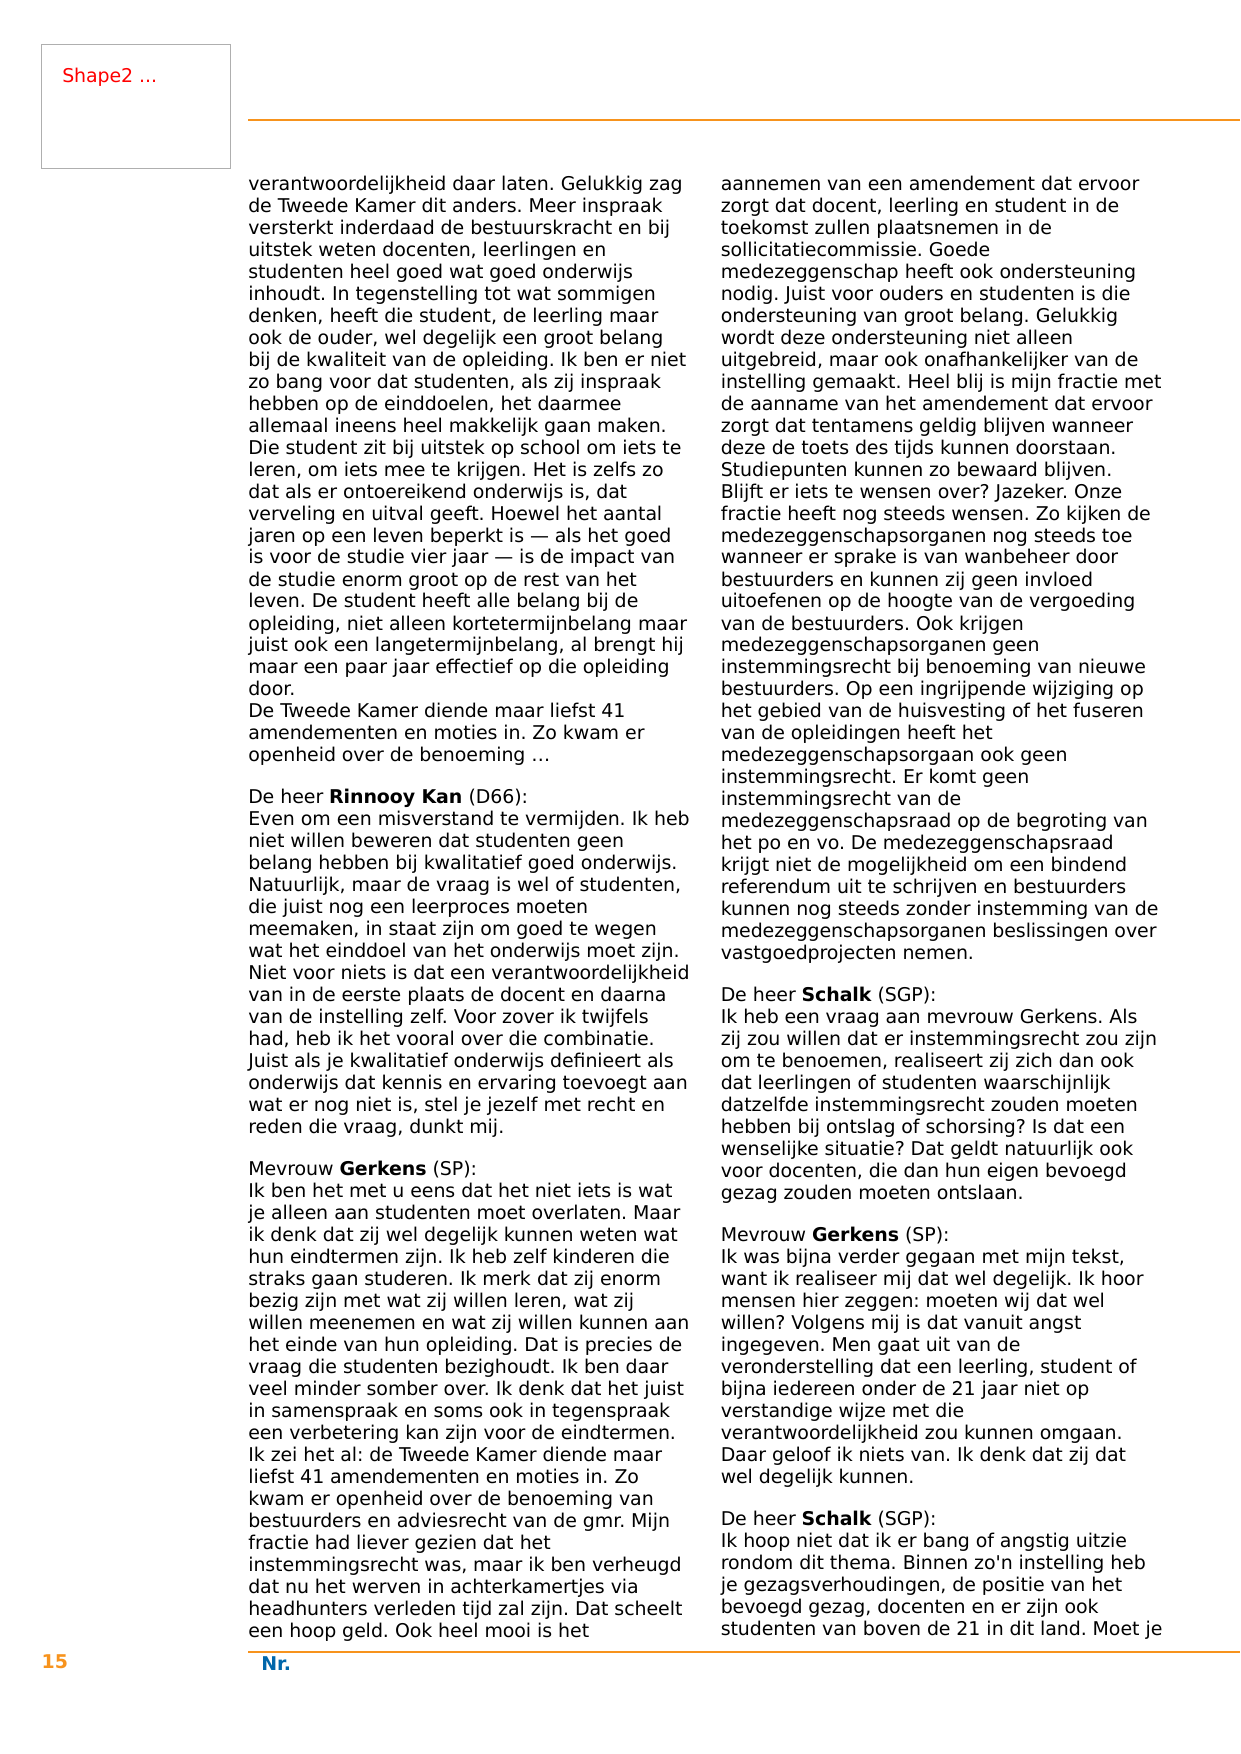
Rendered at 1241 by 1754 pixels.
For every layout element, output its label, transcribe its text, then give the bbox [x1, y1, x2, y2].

text aannemen van een amendement dat ervoor zorgt dat docent, leerling en student in de toekomst zullen plaatsnemen in de sollicitatiecommissie. Goede medezeggenschap heeft ook ondersteuning nodig. Juist voor ouders en studenten is die ondersteuning van groot belang. Gelukkig wordt deze ondersteuning niet alleen uitgebreid, maar ook onafhankelijker van de instelling gemaakt. Heel blij is mijn fractie met de aanname van het amendement dat ervoor zorgt dat tentamens geldig blijven wanneer deze de toets des tijds kunnen doorstaan. Studiepunten kunnen zo bewaard blijven. [721, 173, 1163, 481]
text Ik ben het met u eens dat het niet iets is wat je alleen aan studenten moet overlaten. Maar ik denk dat zij wel degelijk kunnen weten wat hun eindtermen zijn. Ik heb zelf kinderen die straks gaan studeren. Ik merk dat zij enorm bezig zijn met wat zij willen leren, wat zij willen meenemen en wat zij willen kunnen aan het einde van hun opleiding. Dat is precies de vraag die studenten bezighoudt. Ik ben daar veel minder somber over. Ik denk dat het juist in samenspraak en soms ook in tegenspraak een verbetering kan zijn voor de eindtermen. [248, 1180, 691, 1444]
text De heer Schalk (SGP): [721, 1508, 1163, 1529]
text Ik heb een vraag aan mevrouw Gerkens. Als zij zou willen dat er instemmingsrecht zou zijn om te benoemen, realiseert zij zich dan ook dat leerlingen of studenten waarschijnlijk datzelfde instemmingsrecht zouden moeten hebben bij ontslag of schorsing? Is dat een wenselijke situatie? Dat geldt natuurlijk ook voor docenten, die dan hun eigen bevoegd gezag zouden moeten ontslaan. [721, 1006, 1163, 1204]
text Ik hoop niet dat ik er bang of angstig uitzie rondom dit thema. Binnen zo'n instelling heb je gezagsverhoudingen, de positie van het bevoegd gezag, docenten en er zijn ook studenten van boven de 21 in dit land. Moet je [721, 1529, 1163, 1639]
text Ik was bijna verder gegaan met mijn tekst, want ik realiseer mij dat wel degelijk. Ik hoor mensen hier zeggen: moeten wij dat wel willen? Volgens mij is dat vanuit angst ingegeven. Men gaat uit van de veronderstelling dat een leerling, student of bijna iedereen onder de 21 jaar niet op verstandige wijze met die verantwoordelijkheid zou kunnen omgaan. Daar geloof ik niets van. Ik denk dat zij dat wel degelijk kunnen. [721, 1246, 1163, 1488]
text Even om een misverstand te vermijden. Ik heb niet willen beweren dat studenten geen belang hebben bij kwalitatief goed onderwijs. Natuurlijk, maar de vraag is wel of studenten, die juist nog een leerproces moeten meemaken, in staat zijn om goed te wegen wat het einddoel van het onderwijs moet zijn. Niet voor niets is dat een verantwoordelijkheid van in de eerste plaats de docent en daarna van de instelling zelf. Voor zover ik twijfels had, heb ik het vooral over die combinatie. Juist als je kwalitatief onderwijs definieert als onderwijs dat kennis en ervaring toevoegt aan wat er nog niet is, stel je jezelf met recht en reden die vraag, dunkt mij. [248, 808, 691, 1138]
text Blijft er iets te wensen over? Jazeker. Onze fractie heeft nog steeds wensen. Zo kijken de medezeggenschapsorganen nog steeds toe wanneer er sprake is van wanbeheer door bestuurders en kunnen zij geen invloed uitoefenen op de hoogte van de vergoeding van de bestuurders. Ook krijgen medezeggenschapsorganen geen instemmingsrecht bij benoeming van nieuwe bestuurders. Op een ingrijpende wijziging op het gebied van de huisvesting of het fuseren van de opleidingen heeft het medezeggenschapsorgaan ook geen instemmingsrecht. Er komt geen instemmingsrecht van de medezeggenschapsraad op de begroting van het po en vo. De medezeggenschapsraad krijgt niet de mogelijkheid om een bindend referendum uit te schrijven en bestuurders kunnen nog steeds zonder instemming van de medezeggenschapsorganen beslissingen over vastgoedprojecten nemen. [721, 481, 1163, 964]
text De heer Schalk (SGP): [721, 984, 1163, 1006]
text Ik zei het al: de Tweede Kamer diende maar liefst 41 amendementen en moties in. Zo kwam er openheid over de benoeming van bestuurders en adviesrecht van de gmr. Mijn fractie had liever gezien dat het instemmingsrecht was, maar ik ben verheugd dat nu het werven in achterkamertjes via headhunters verleden tijd zal zijn. Dat scheelt een hoop geld. Ook heel mooi is het [248, 1444, 691, 1641]
text De Tweede Kamer diende maar liefst 41 amendementen en moties in. Zo kwam er openheid over de benoeming … [248, 700, 691, 766]
text verantwoordelijkheid daar laten. Gelukkig zag de Tweede Kamer dit anders. Meer inspraak versterkt inderdaad de bestuurskracht en bij uitstek weten docenten, leerlingen en studenten heel goed wat goed onderwijs inhoudt. In tegenstelling tot wat sommigen denken, heeft die student, de leerling maar ook de ouder, wel degelijk een groot belang bij de kwaliteit van de opleiding. Ik ben er niet zo bang voor dat studenten, als zij inspraak hebben op de einddoelen, het daarmee allemaal ineens heel makkelijk gaan maken. Die student zit bij uitstek op school om iets te leren, om iets mee te krijgen. Het is zelfs zo dat als er ontoereikend onderwijs is, dat verveling en uitval geeft. Hoewel het aantal jaren op een leven beperkt is — als het goed is voor de studie vier jaar — is de impact van de studie enorm groot op de rest van het leven. De student heeft alle belang bij de opleiding, niet alleen kortetermijnbelang maar juist ook een langetermijnbelang, al brengt hij maar een paar jaar effectief op die opleiding door. [248, 173, 691, 700]
text Mevrouw Gerkens (SP): [721, 1224, 1163, 1246]
text De heer Rinnooy Kan (D66): [248, 786, 691, 808]
text Mevrouw Gerkens (SP): [248, 1158, 691, 1180]
